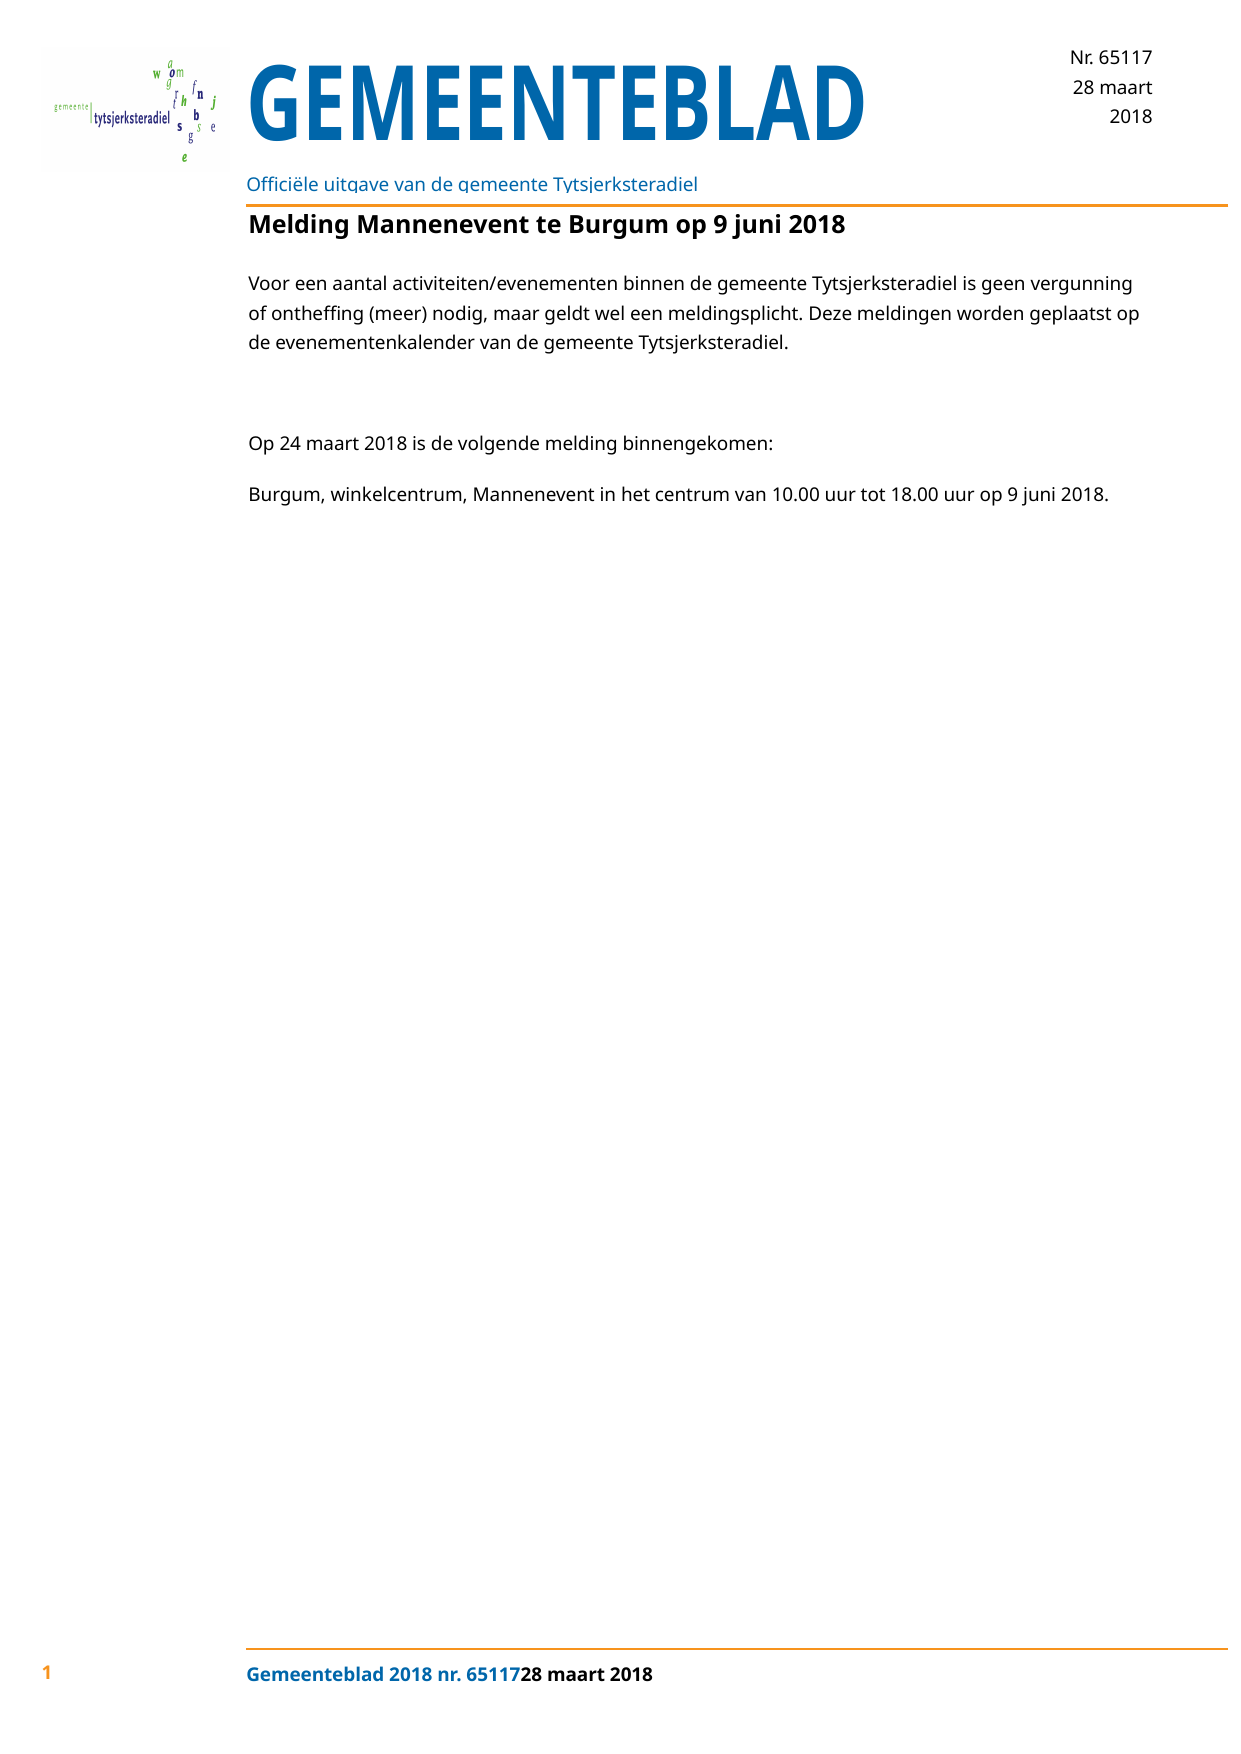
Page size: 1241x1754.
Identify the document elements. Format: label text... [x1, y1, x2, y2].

text Voor een aantal activiteiten/evenementen binnen de gemeente Tytsjerksteradiel is geen vergunning of ontheffing (meer) nodig, maar geldt wel een meldingsplicht. Deze meldingen worden geplaatst op de evenementenkalender van de gemeente Tytsjerksteradiel. [248, 270, 1152, 355]
text Melding Mannenevent te Burgum op 9 juni 2018 [248, 207, 1152, 241]
text Op 24 maart 2018 is de volgende melding binnengekomen: [248, 430, 1152, 456]
text Burgum, winkelcentrum, Mannenevent in het centrum van 10.00 uur tot 18.00 uur op 9 juni 2018. [248, 481, 1152, 506]
picture [41, 47, 231, 172]
